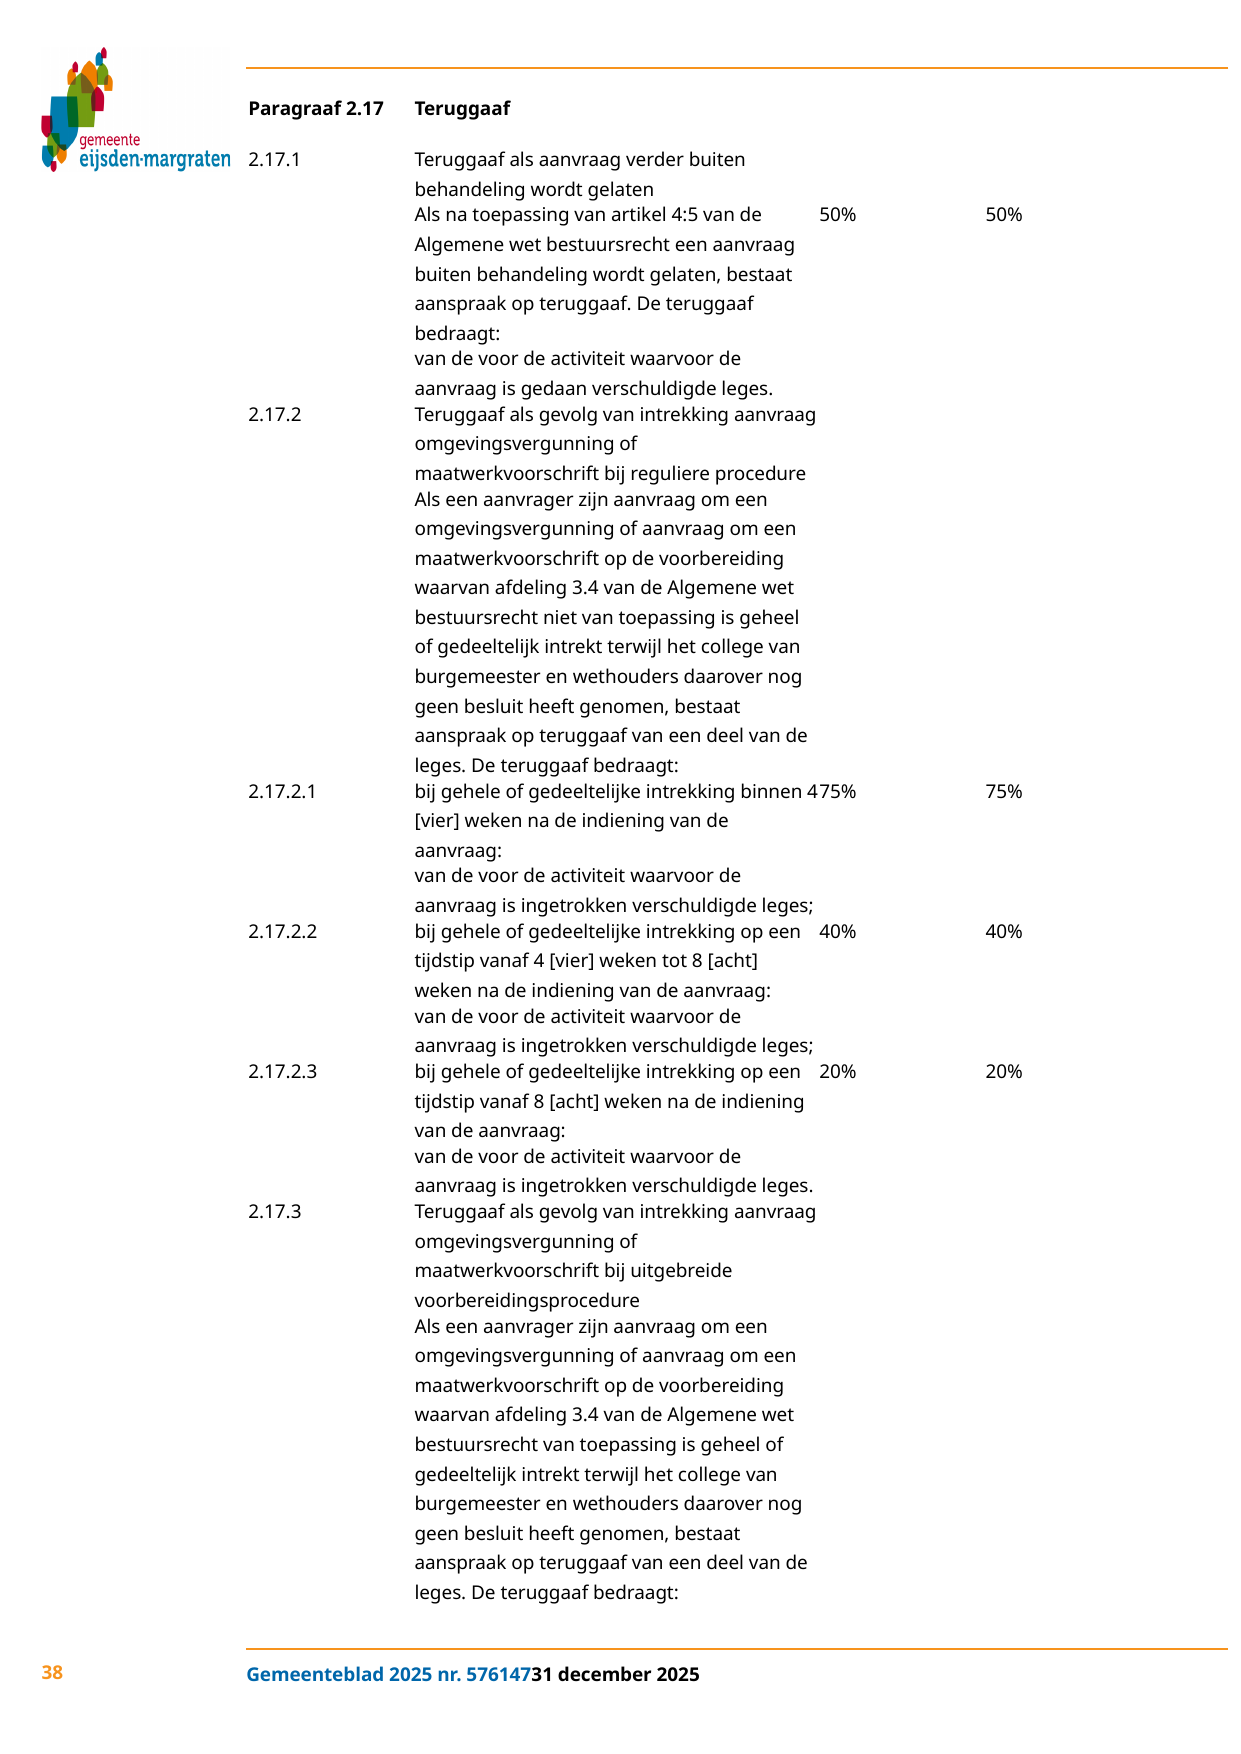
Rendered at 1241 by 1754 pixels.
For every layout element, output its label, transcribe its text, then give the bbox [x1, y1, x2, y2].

table_cell 20% [985, 1058, 1152, 1143]
table_cell Als na toepassing van artikel 4:5 van de Algemene wet bestuursrecht een aanvraag buiten behandeling wordt gelaten, bestaat aanspraak op teruggaaf. De teruggaaf bedraagt: [414, 202, 819, 346]
table_cell [819, 1003, 985, 1058]
table_cell [819, 401, 985, 486]
table_cell 40% [985, 918, 1152, 1003]
table_cell [819, 863, 985, 918]
table_cell [819, 1143, 985, 1198]
table_cell [819, 95, 985, 121]
table_cell bij gehele of gedeeltelijke intrekking binnen 4 [vier] weken na de indiening van de aanvraag: [414, 778, 819, 863]
table_cell [248, 1143, 414, 1198]
table_cell [985, 346, 1152, 401]
table_cell 50% [819, 202, 985, 346]
table_cell Teruggaaf [414, 95, 819, 121]
table_cell 2.17.3 [248, 1199, 414, 1313]
table_cell van de voor de activiteit waarvoor de aanvraag is ingetrokken verschuldigde leges; [414, 863, 819, 918]
table_cell 2.17.2.2 [248, 918, 414, 1003]
table_cell [985, 1003, 1152, 1058]
table_cell Als een aanvrager zijn aanvraag om een omgevingsvergunning of aanvraag om een maatwerkvoorschrift op de voorbereiding waarvan afdeling 3.4 van de Algemene wet bestuursrecht niet van toepassing is geheel of gedeeltelijk intrekt terwijl het college van burgemeester en wethouders daarover nog geen besluit heeft genomen, bestaat aanspraak op teruggaaf van een deel van de leges. De teruggaaf bedraagt: [414, 486, 819, 778]
table_cell Paragraaf 2.17 [248, 95, 414, 121]
table_cell [248, 346, 414, 401]
table_cell van de voor de activiteit waarvoor de aanvraag is gedaan verschuldigde leges. [414, 346, 819, 401]
picture [41, 47, 231, 172]
table_cell bij gehele of gedeeltelijke intrekking op een tijdstip vanaf 8 [acht] weken na de indiening van de aanvraag: [414, 1058, 819, 1143]
table_cell 2.17.1 [248, 146, 414, 202]
table_cell 75% [819, 778, 985, 863]
table_cell [248, 1003, 414, 1058]
table_cell 50% [985, 202, 1152, 346]
table_cell bij gehele of gedeeltelijke intrekking op een tijdstip vanaf 4 [vier] weken tot 8 [acht] weken na de indiening van de aanvraag: [414, 918, 819, 1003]
table_cell Teruggaaf als aanvraag verder buiten behandeling wordt gelaten [414, 146, 819, 202]
table_cell [819, 121, 985, 146]
table_cell [985, 486, 1152, 778]
table_cell [414, 121, 819, 146]
table_cell [248, 202, 414, 346]
table_cell [819, 146, 985, 202]
table_cell 20% [819, 1058, 985, 1143]
table_cell [985, 146, 1152, 202]
table_cell 40% [819, 918, 985, 1003]
table_cell [985, 1313, 1152, 1605]
table_cell Teruggaaf als gevolg van intrekking aanvraag omgevingsvergunning of maatwerkvoorschrift bij uitgebreide voorbereidingsprocedure [414, 1199, 819, 1313]
table_cell 2.17.2.1 [248, 778, 414, 863]
table_cell Teruggaaf als gevolg van intrekking aanvraag omgevingsvergunning of maatwerkvoorschrift bij reguliere procedure [414, 401, 819, 486]
table_cell [819, 1313, 985, 1605]
table_cell 2.17.2 [248, 401, 414, 486]
table_cell van de voor de activiteit waarvoor de aanvraag is ingetrokken verschuldigde leges. [414, 1143, 819, 1198]
table_cell [985, 863, 1152, 918]
table_cell [985, 121, 1152, 146]
table_cell [248, 1313, 414, 1605]
table_cell [985, 401, 1152, 486]
table_cell [819, 346, 985, 401]
table_cell 2.17.2.3 [248, 1058, 414, 1143]
table_cell [985, 1143, 1152, 1198]
table_cell [819, 1199, 985, 1313]
table_cell [248, 863, 414, 918]
table_cell 75% [985, 778, 1152, 863]
table_cell [985, 95, 1152, 121]
table_cell van de voor de activiteit waarvoor de aanvraag is ingetrokken verschuldigde leges; [414, 1003, 819, 1058]
table_cell [248, 121, 414, 146]
table_cell Als een aanvrager zijn aanvraag om een omgevingsvergunning of aanvraag om een maatwerkvoorschrift op de voorbereiding waarvan afdeling 3.4 van de Algemene wet bestuursrecht van toepassing is geheel of gedeeltelijk intrekt terwijl het college van burgemeester en wethouders daarover nog geen besluit heeft genomen, bestaat aanspraak op teruggaaf van een deel van de leges. De teruggaaf bedraagt: [414, 1313, 819, 1605]
table_cell [985, 1199, 1152, 1313]
table_cell [248, 486, 414, 778]
table_cell [819, 486, 985, 778]
